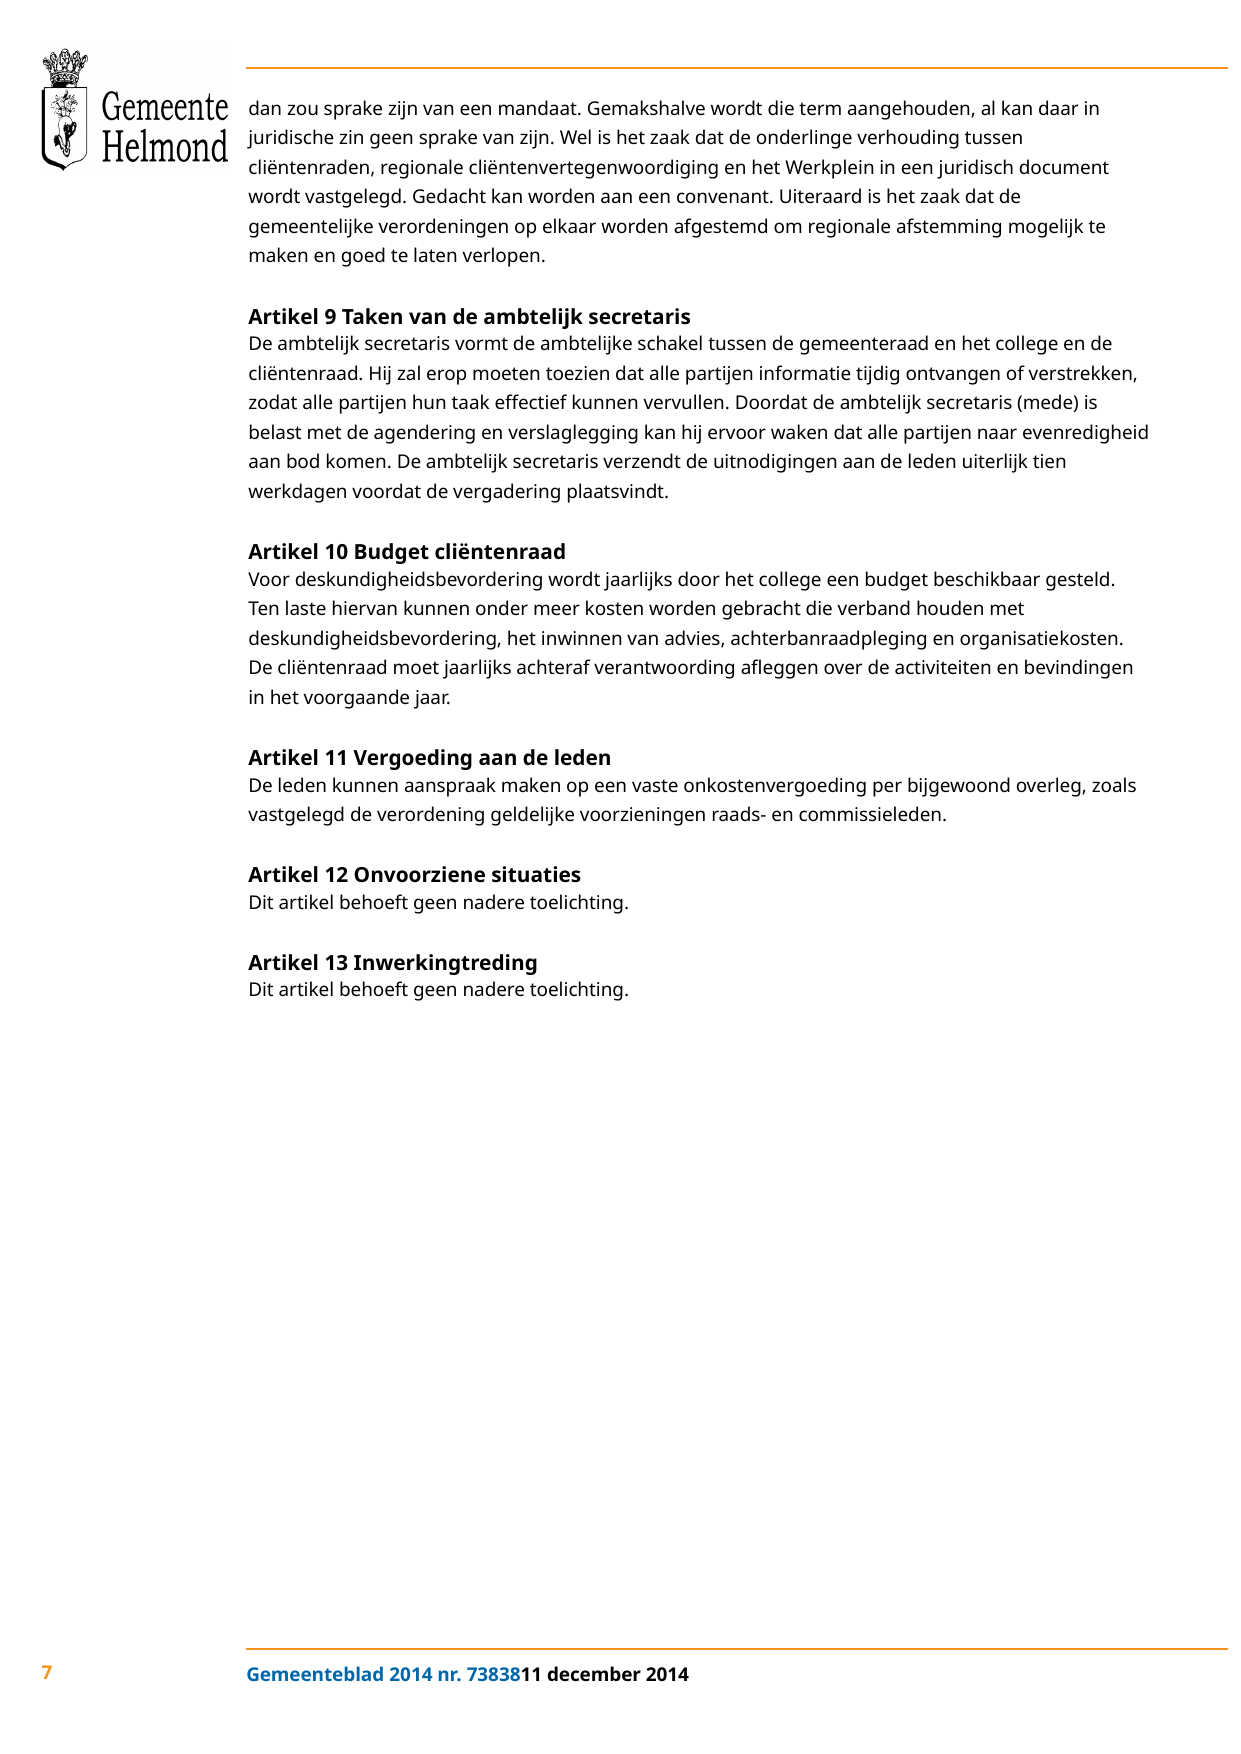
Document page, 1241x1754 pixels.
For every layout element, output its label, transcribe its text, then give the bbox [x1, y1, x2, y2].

text De leden kunnen aanspraak maken op een vaste onkostenvergoeding per bijgewoond overleg, zoals vastgelegd de verordening geldelijke voorzieningen raads- en commissieleden. [248, 772, 1152, 827]
text Artikel 9 Taken van de ambtelijk secretaris [248, 302, 1152, 330]
text Dit artikel behoeft geen nadere toelichting. [248, 977, 1152, 1002]
picture [41, 47, 231, 172]
text Voor deskundigheidsbevordering wordt jaarlijks door het college een budget beschikbaar gesteld. Ten laste hiervan kunnen onder meer kosten worden gebracht die verband houden met deskundigheidsbevordering, het inwinnen van advies, achterbanraadpleging en organisatiekosten. [248, 566, 1152, 651]
text Artikel 10 Budget cliëntenraad [248, 537, 1152, 566]
text dan zou sprake zijn van een mandaat. Gemakshalve wordt die term aangehouden, al kan daar in juridische zin geen sprake van zijn. Wel is het zaak dat de onderlinge verhouding tussen cliëntenraden, regionale cliëntenvertegenwoordiging en het Werkplein in een juridisch document wordt vastgelegd. Gedacht kan worden aan een convenant. Uiteraard is het zaak dat de gemeentelijke verordeningen op elkaar worden afgestemd om regionale afstemming mogelijk te maken en goed te laten verlopen. [248, 95, 1152, 268]
text Dit artikel behoeft geen nadere toelichting. [248, 889, 1152, 915]
text Artikel 13 Inwerkingtreding [248, 948, 1152, 977]
text Artikel 12 Onvoorziene situaties [248, 861, 1152, 889]
text De ambtelijk secretaris vormt de ambtelijke schakel tussen de gemeenteraad en het college en de cliëntenraad. Hij zal erop moeten toezien dat alle partijen informatie tijdig ontvangen of verstrekken, zodat alle partijen hun taak effectief kunnen vervullen. Doordat de ambtelijk secretaris (mede) is belast met de agendering en verslaglegging kan hij ervoor waken dat alle partijen naar evenredigheid aan bod komen. De ambtelijk secretaris verzendt de uitnodigingen aan de leden uiterlijk tien werkdagen voordat de vergadering plaatsvindt. [248, 330, 1152, 504]
text De cliëntenraad moet jaarlijks achteraf verantwoording afleggen over de activiteiten en bevindingen in het voorgaande jaar. [248, 654, 1152, 710]
text Artikel 11 Vergoeding aan de leden [248, 743, 1152, 772]
